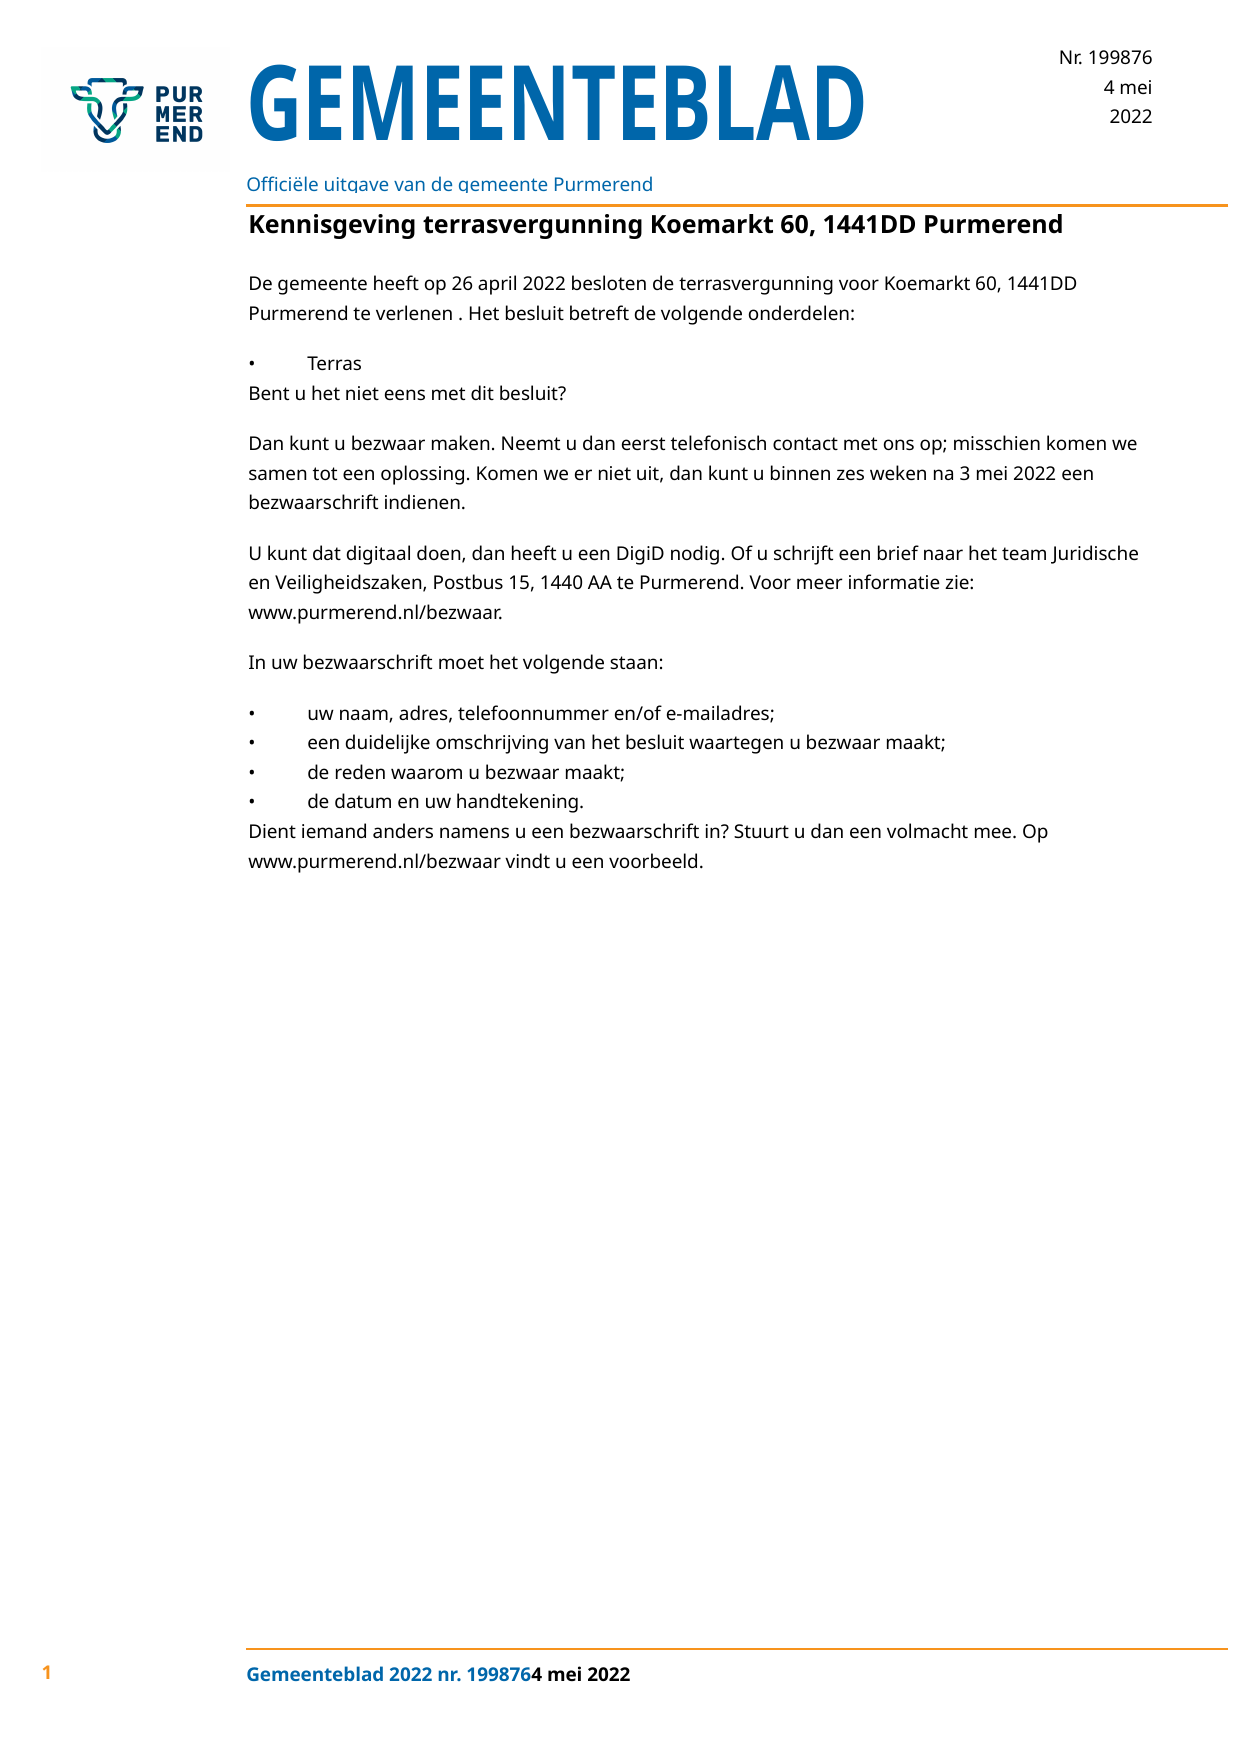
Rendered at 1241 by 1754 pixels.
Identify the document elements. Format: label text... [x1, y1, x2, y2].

text Dan kunt u bezwaar maken. Neemt u dan eerst telefonisch contact met ons op; misschien komen we samen tot een oplossing. Komen we er niet uit, dan kunt u binnen zes weken na 3 mei 2022 een bezwaarschrift indienen. [248, 430, 1152, 515]
list een duidelijke omschrijving van het besluit waartegen u bezwaar maakt; [248, 729, 1152, 755]
text De gemeente heeft op 26 april 2022 besloten de terrasvergunning voor Koemarkt 60, 1441DD Purmerend te verlenen . Het besluit betreft de volgende onderdelen: [248, 270, 1152, 326]
text Bent u het niet eens met dit besluit? [248, 380, 1152, 406]
picture [41, 47, 231, 172]
list Terras [248, 350, 1152, 376]
list de reden waarom u bezwaar maakt; [248, 759, 1152, 785]
text U kunt dat digitaal doen, dan heeft u een DigiD nodig. Of u schrijft een brief naar het team Juridische en Veiligheidszaken, Postbus 15, 1440 AA te Purmerend. Voor meer informatie zie: www.purmerend.nl/bezwaar. [248, 540, 1152, 625]
text In uw bezwaarschrift moet het volgende staan: [248, 649, 1152, 675]
text Kennisgeving terrasvergunning Koemarkt 60, 1441DD Purmerend [248, 207, 1152, 241]
list de datum en uw handtekening. [248, 789, 1152, 814]
list uw naam, adres, telefoonnummer en/of e-mailadres; [248, 700, 1152, 726]
text Dient iemand anders namens u een bezwaarschrift in? Stuurt u dan een volmacht mee. Op www.purmerend.nl/bezwaar vindt u een voorbeeld. [248, 818, 1152, 873]
